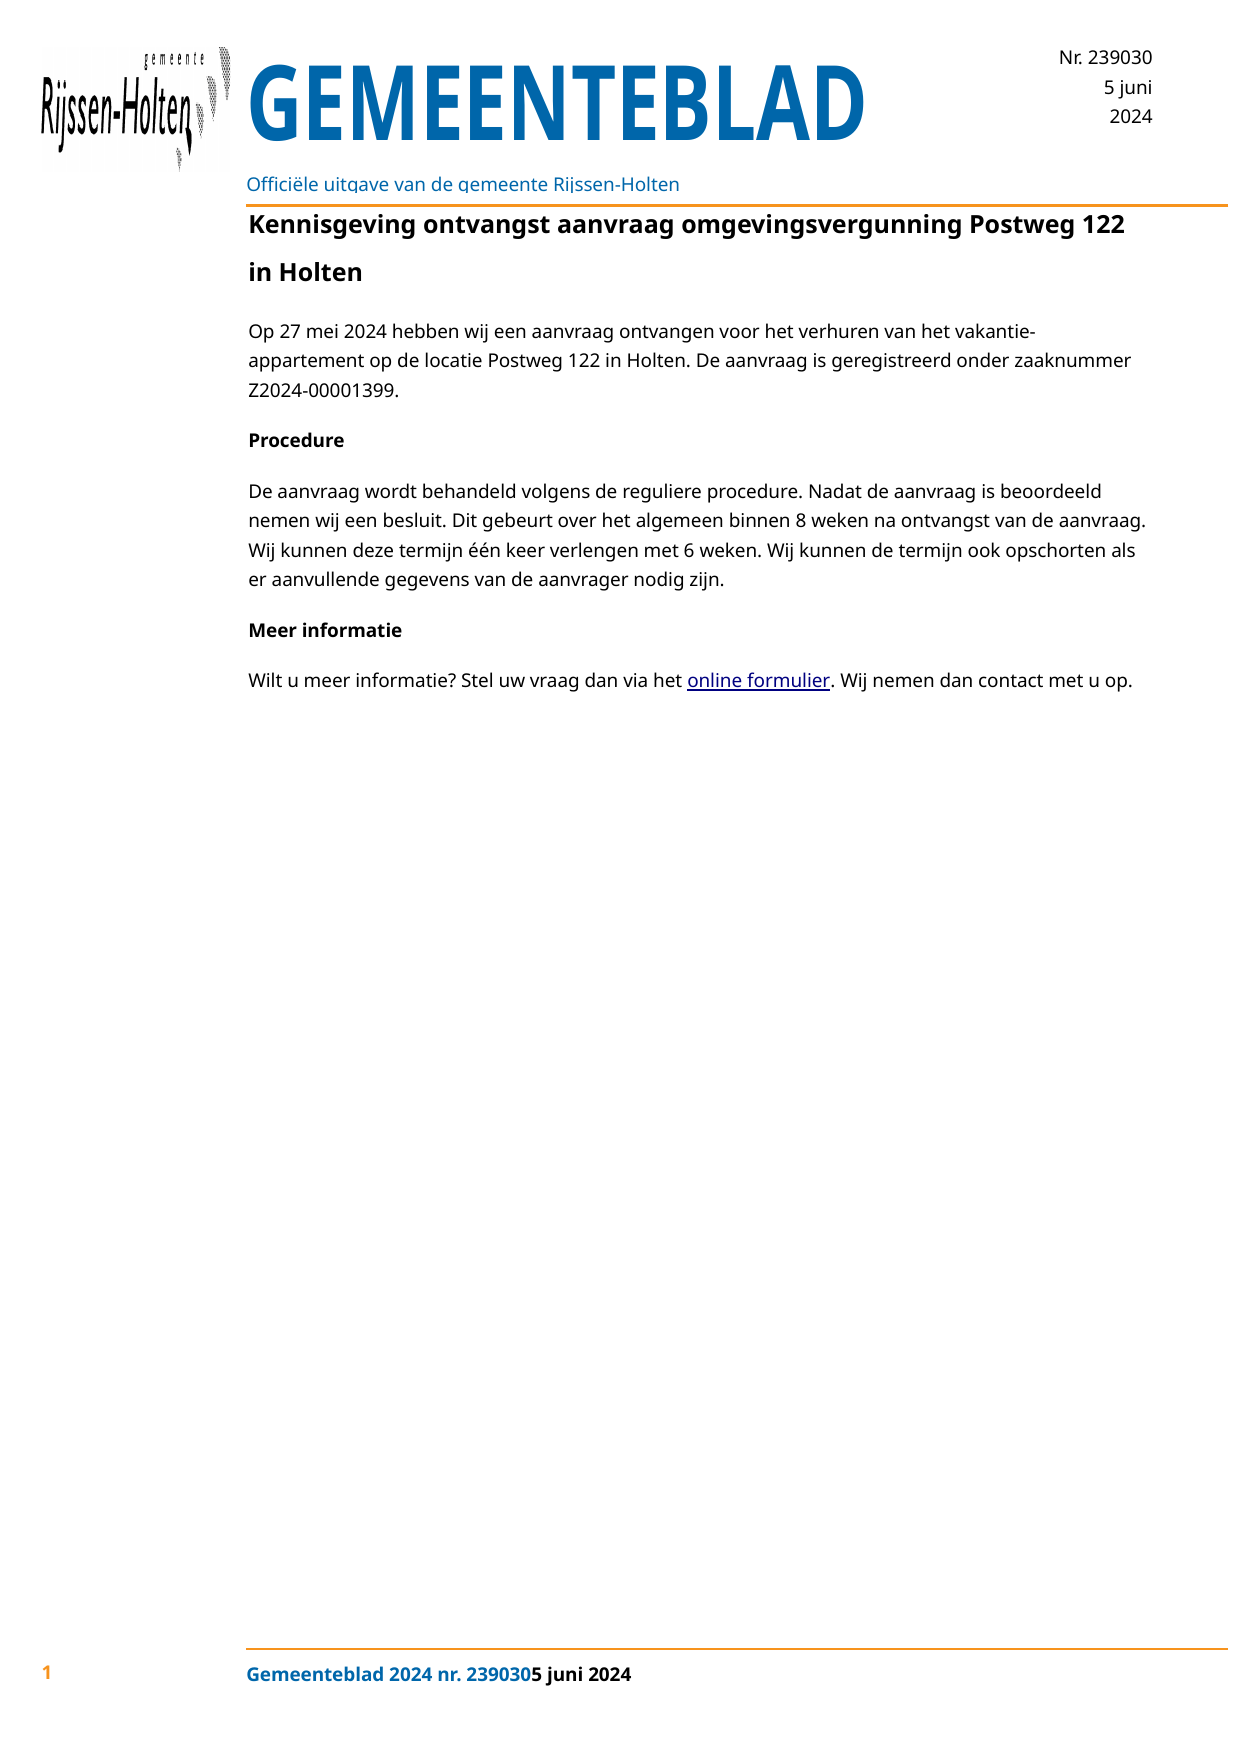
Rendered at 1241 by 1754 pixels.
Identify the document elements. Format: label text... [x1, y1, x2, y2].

text Kennisgeving ontvangst aanvraag omgevingsvergunning Postweg 122 in Holten [248, 207, 1152, 288]
text Meer informatie [248, 617, 1152, 643]
text Wilt u meer informatie? Stel uw vraag dan via het online formulier. Wij nemen dan contact met u op. [248, 667, 1152, 693]
text Op 27 mei 2024 hebben wij een aanvraag ontvangen voor het verhuren van het vakantie-appartement op de locatie Postweg 122 in Holten. De aanvraag is geregistreerd onder zaaknummer Z2024-00001399. [248, 318, 1152, 403]
text Procedure [248, 427, 1152, 453]
picture [41, 47, 231, 172]
text De aanvraag wordt behandeld volgens de reguliere procedure. Nadat de aanvraag is beoordeeld nemen wij een besluit. Dit gebeurt over het algemeen binnen 8 weken na ontvangst van de aanvraag. Wij kunnen deze termijn één keer verlengen met 6 weken. Wij kunnen de termijn ook opschorten als er aanvullende gegevens van de aanvrager nodig zijn. [248, 478, 1152, 592]
